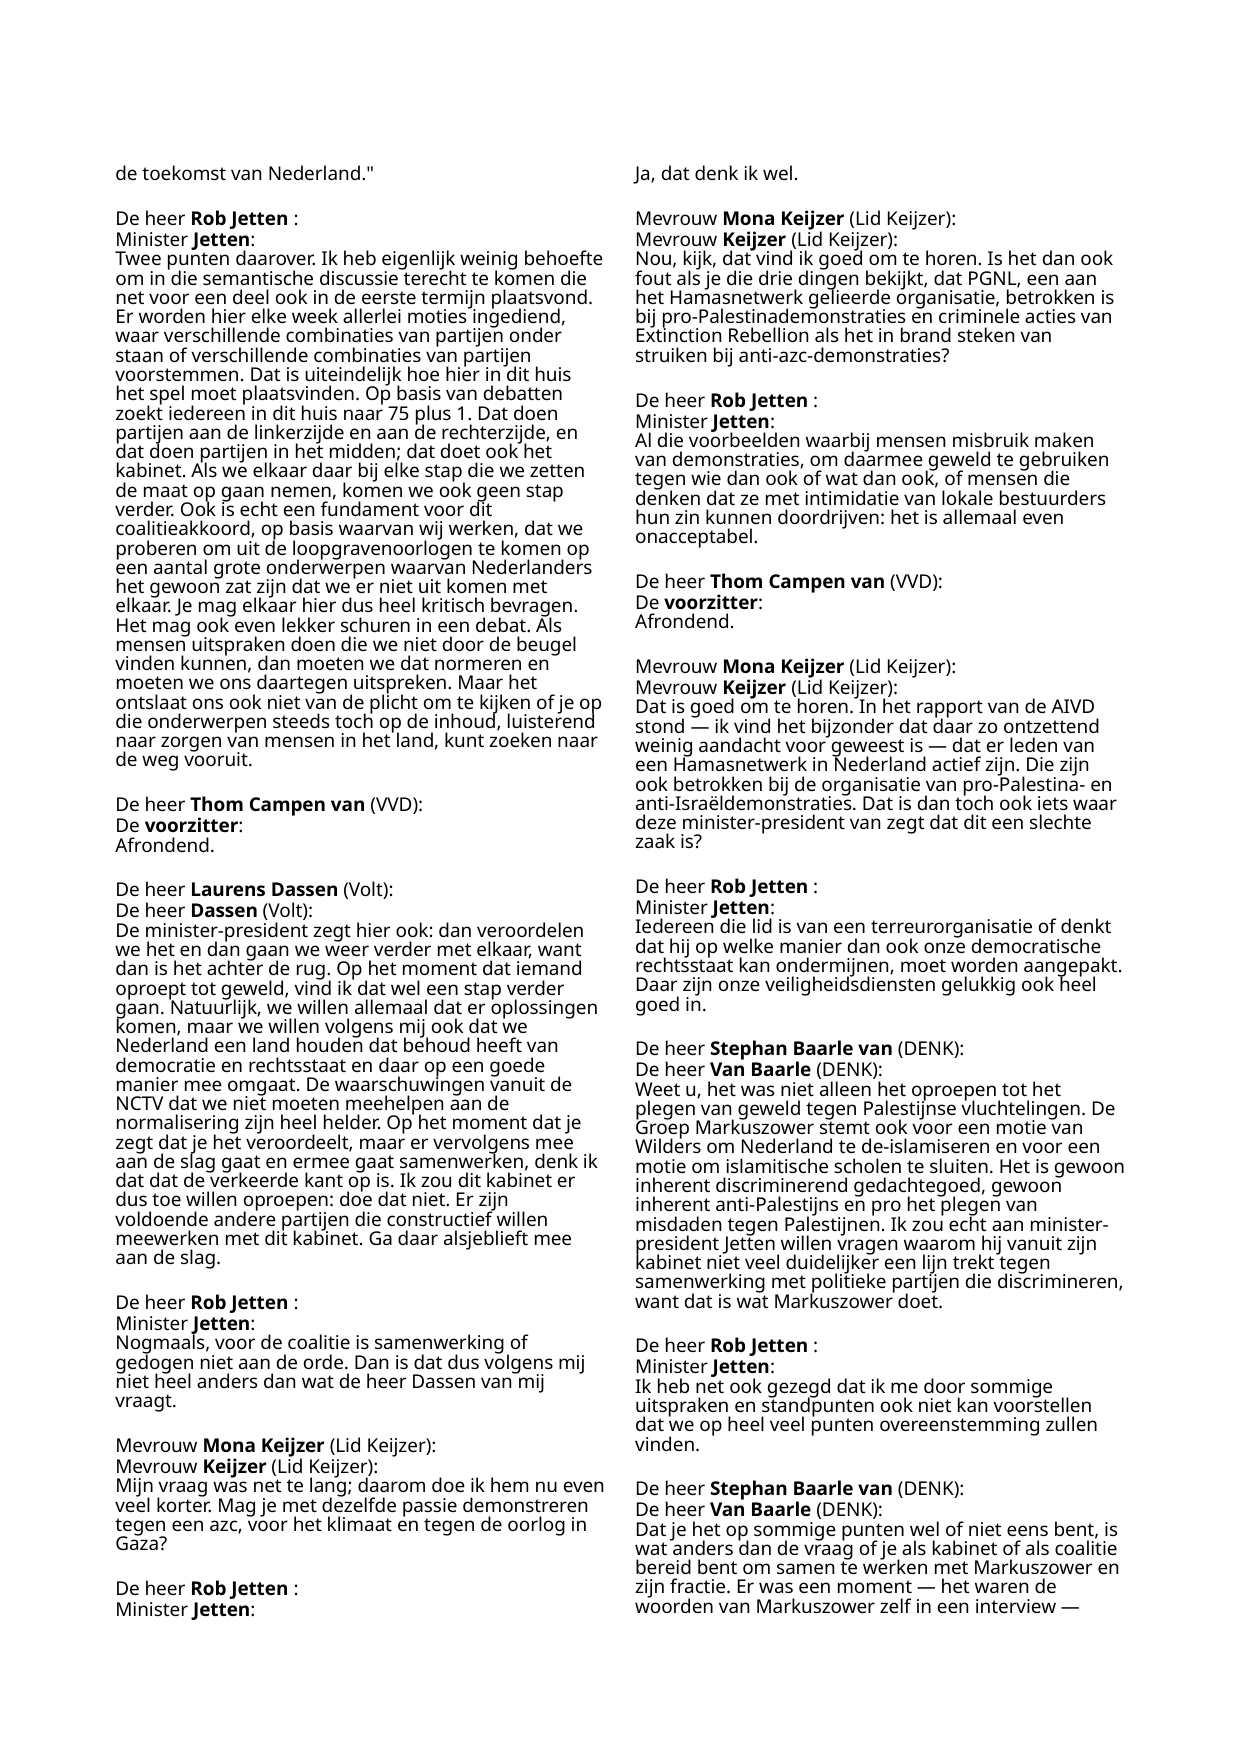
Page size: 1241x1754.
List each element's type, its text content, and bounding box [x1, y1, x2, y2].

text Mijn vraag was net te lang; daarom doe ik hem nu even veel korter. Mag je met dezelfde passie demonstreren tegen een azc, voor het klimaat en tegen de oorlog in Gaza? [115, 1477, 605, 1554]
text De heer Stephan Baarle van (DENK): [635, 1476, 1125, 1501]
text Minister Jetten: [635, 899, 1125, 918]
text De voorzitter: [635, 594, 1125, 613]
text Minister Jetten: [115, 1601, 605, 1620]
text Afrondend. [115, 837, 605, 856]
text Nogmaals, voor de coalitie is samenwerking of gedogen niet aan de orde. Dan is dat dus volgens mij niet heel anders dan wat de heer Dassen van mij vraagt. [115, 1334, 605, 1411]
text Iedereen die lid is van een terreurorganisatie of denkt dat hij op welke manier dan ook onze democratische rechtsstaat kan ondermijnen, moet worden aangepakt. Daar zijn onze veiligheidsdiensten gelukkig ook heel goed in. [635, 918, 1125, 1015]
text De heer Van Baarle (DENK): [635, 1501, 1125, 1521]
text De minister-president zegt hier ook: dan veroordelen we het en dan gaan we weer verder met elkaar, want dan is het achter de rug. Op het moment dat iemand oproept tot geweld, vind ik dat wel een stap verder gaan. Natuurlijk, we willen allemaal dat er oplossingen komen, maar we willen volgens mij ook dat we Nederland een land houden dat behoud heeft van democratie en rechtsstaat en daar op een goede manier mee omgaat. De waarschuwingen vanuit de NCTV dat we niet moeten meehelpen aan de normalisering zijn heel helder. Op het moment dat je zegt dat je het veroordeelt, maar er vervolgens mee aan de slag gaat en ermee gaat samenwerken, denk ik dat dat de verkeerde kant op is. Ik zou dit kabinet er dus toe willen oproepen: doe dat niet. Er zijn voldoende andere partijen die constructief willen meewerken met dit kabinet. Ga daar alsjeblieft mee aan de slag. [115, 922, 605, 1268]
text De heer Rob Jetten : [635, 387, 1125, 413]
text Mevrouw Keijzer (Lid Keijzer): [635, 679, 1125, 698]
text De heer Stephan Baarle van (DENK): [635, 1036, 1125, 1061]
text Dat je het op sommige punten wel of niet eens bent, is wat anders dan de vraag of je als kabinet of als coalitie bereid bent om samen te werken met Markuszower en zijn fractie. Er was een moment — het waren de woorden van Markuszower zelf in een interview — [635, 1521, 1125, 1617]
text Nou, kijk, dat vind ik goed om te horen. Is het dan ook fout als je die drie dingen bekijkt, dat PGNL, een aan het Hamasnetwerk gelieerde organisatie, betrokken is bij pro-Palestinademonstraties en criminele acties van Extinction Rebellion als het in brand steken van struiken bij anti-azc-demonstraties? [635, 250, 1125, 366]
text De heer Laurens Dassen (Volt): [115, 877, 605, 902]
text De heer Van Baarle (DENK): [635, 1061, 1125, 1081]
text Al die voorbeelden waarbij mensen misbruik maken van demonstraties, om daarmee geweld te gebruiken tegen wie dan ook of wat dan ook, of mensen die denken dat ze met intimidatie van lokale bestuurders hun zin kunnen doordrijven: het is allemaal even onacceptabel. [635, 432, 1125, 547]
text De heer Rob Jetten : [635, 873, 1125, 899]
text De heer Thom Campen van (VVD): [115, 792, 605, 817]
text De heer Dassen (Volt): [115, 902, 605, 922]
text Mevrouw Keijzer (Lid Keijzer): [115, 1458, 605, 1477]
text Mevrouw Mona Keijzer (Lid Keijzer): [115, 1432, 605, 1458]
text Mevrouw Keijzer (Lid Keijzer): [635, 231, 1125, 250]
text De heer Rob Jetten : [115, 1575, 605, 1601]
text Mevrouw Mona Keijzer (Lid Keijzer): [635, 205, 1125, 231]
text Mevrouw Mona Keijzer (Lid Keijzer): [635, 653, 1125, 679]
text De voorzitter: [115, 817, 605, 837]
text de toekomst van Nederland." [115, 165, 605, 184]
text De heer Thom Campen van (VVD): [635, 568, 1125, 594]
text De heer Rob Jetten : [635, 1333, 1125, 1358]
text Minister Jetten: [115, 1315, 605, 1334]
text Minister Jetten: [115, 231, 605, 250]
text Weet u, het was niet alleen het oproepen tot het plegen van geweld tegen Palestijnse vluchtelingen. De Groep Markuszower stemt ook voor een motie van Wilders om Nederland te de-islamiseren en voor een motie om islamitische scholen te sluiten. Het is gewoon inherent discriminerend gedachtegoed, gewoon inherent anti-Palestijns en pro het plegen van misdaden tegen Palestijnen. Ik zou echt aan minister-president Jetten willen vragen waarom hij vanuit zijn kabinet niet veel duidelijker een lijn trekt tegen samenwerking met politieke partijen die discrimineren, want dat is wat Markuszower doet. [635, 1081, 1125, 1312]
text Twee punten daarover. Ik heb eigenlijk weinig behoefte om in die semantische discussie terecht te komen die net voor een deel ook in de eerste termijn plaatsvond. Er worden hier elke week allerlei moties ingediend, waar verschillende combinaties van partijen onder staan of verschillende combinaties van partijen voorstemmen. Dat is uiteindelijk hoe hier in dit huis het spel moet plaatsvinden. Op basis van debatten zoekt iedereen in dit huis naar 75 plus 1. Dat doen partijen aan de linkerzijde en aan de rechterzijde, en dat doen partijen in het midden; dat doet ook het kabinet. Als we elkaar daar bij elke stap die we zetten de maat op gaan nemen, komen we ook geen stap verder. Ook is echt een fundament voor dit coalitieakkoord, op basis waarvan wij werken, dat we proberen om uit de loopgravenoorlogen te komen op een aantal grote onderwerpen waarvan Nederlanders het gewoon zat zijn dat we er niet uit komen met elkaar. Je mag elkaar hier dus heel kritisch bevragen. Het mag ook even lekker schuren in een debat. Als mensen uitspraken doen die we niet door de beugel vinden kunnen, dan moeten we dat normeren en moeten we ons daartegen uitspreken. Maar het ontslaat ons ook niet van de plicht om te kijken of je op die onderwerpen steeds toch op de inhoud, luisterend naar zorgen van mensen in het land, kunt zoeken naar de weg vooruit. [115, 250, 605, 771]
text Ja, dat denk ik wel. [635, 165, 1125, 184]
text Dat is goed om te horen. In het rapport van de AIVD stond — ik vind het bijzonder dat daar zo ontzettend weinig aandacht voor geweest is — dat er leden van een Hamasnetwerk in Nederland actief zijn. Die zijn ook betrokken bij de organisatie van pro-Palestina- en anti-Israëldemonstraties. Dat is dan toch ook iets waar deze minister-president van zegt dat dit een slechte zaak is? [635, 698, 1125, 853]
text De heer Rob Jetten : [115, 205, 605, 231]
text De heer Rob Jetten : [115, 1289, 605, 1315]
text Afrondend. [635, 613, 1125, 633]
text Minister Jetten: [635, 413, 1125, 432]
text Minister Jetten: [635, 1358, 1125, 1378]
text Ik heb net ook gezegd dat ik me door sommige uitspraken en standpunten ook niet kan voorstellen dat we op heel veel punten overeenstemming zullen vinden. [635, 1378, 1125, 1455]
